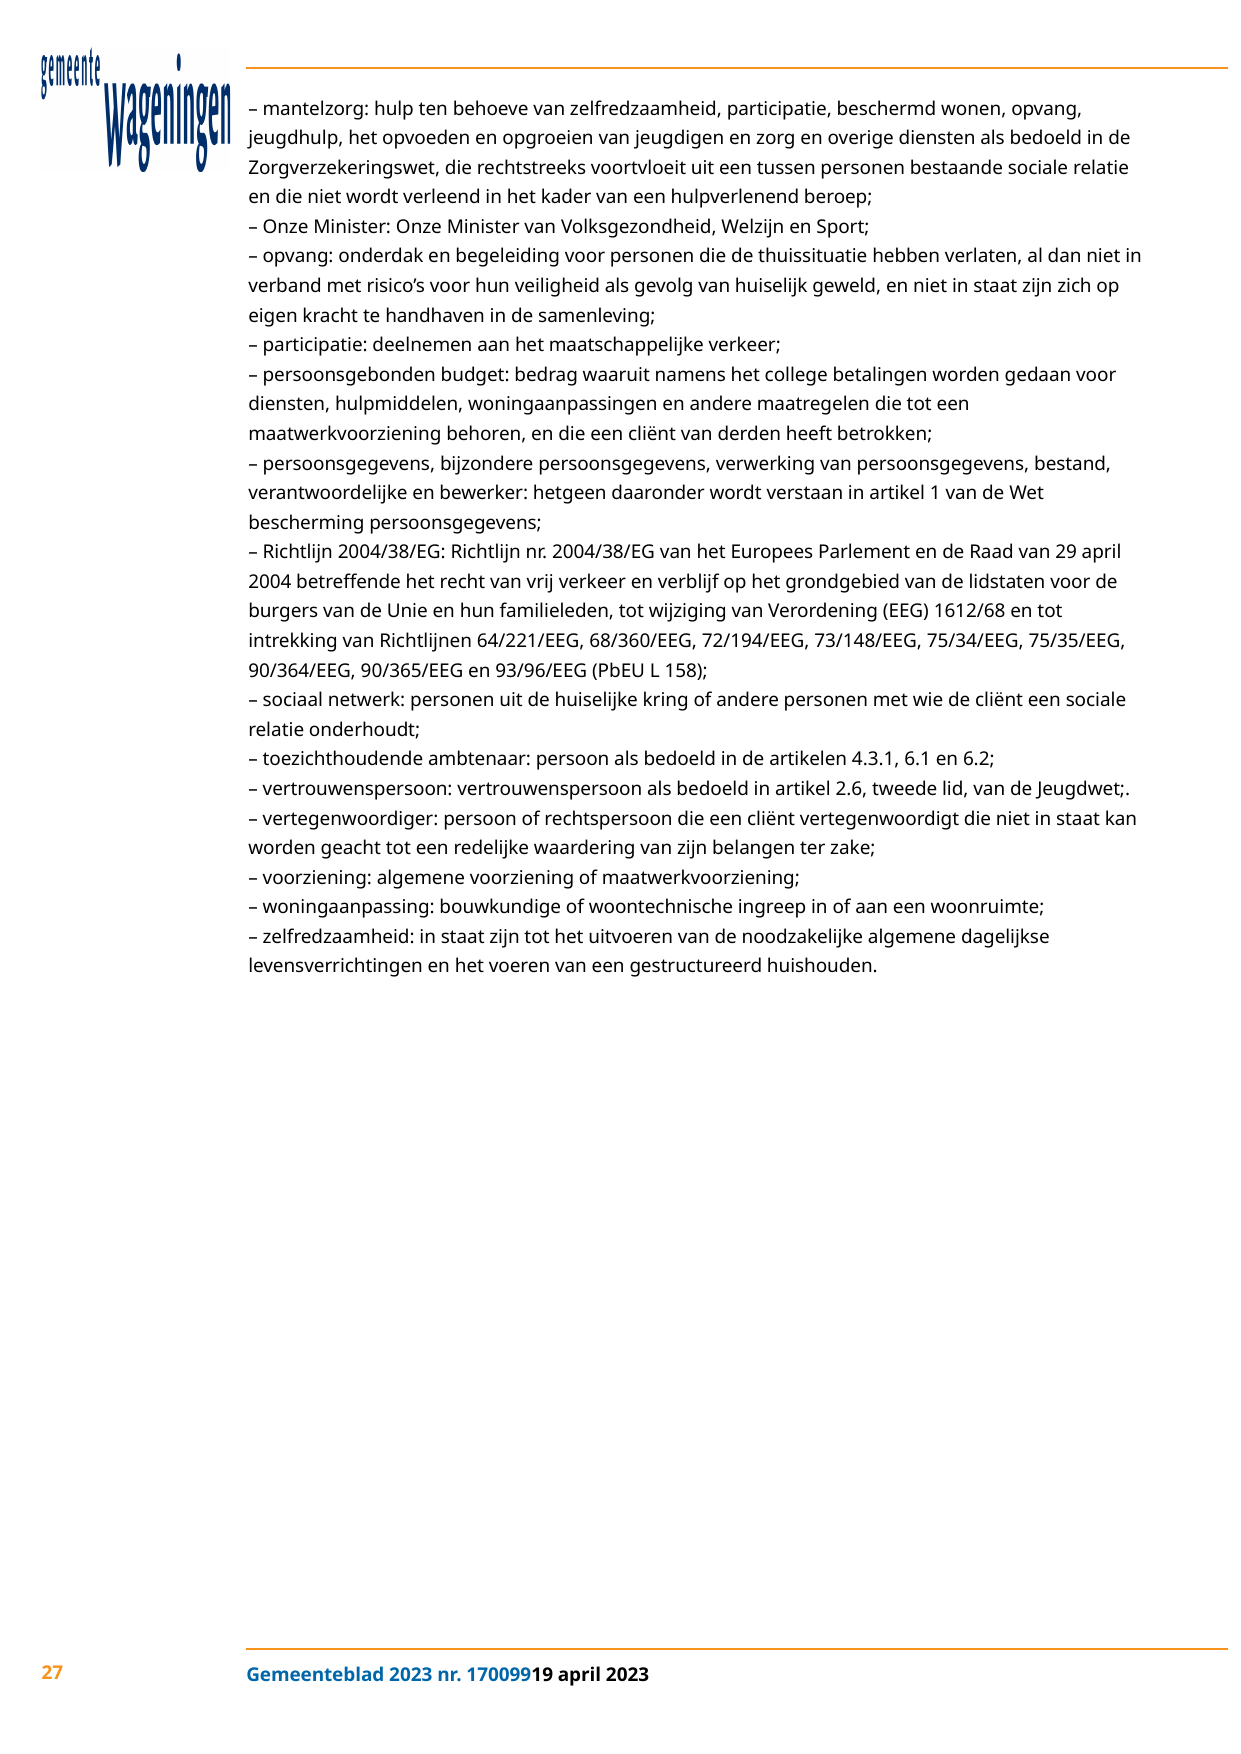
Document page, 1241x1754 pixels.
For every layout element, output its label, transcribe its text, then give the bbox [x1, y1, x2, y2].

text – zelfredzaamheid: in staat zijn tot het uitvoeren van de noodzakelijke algemene dagelijkse levensverrichtingen en het voeren van een gestructureerd huishouden. [248, 923, 1152, 978]
text – voorziening: algemene voorziening of maatwerkvoorziening; [248, 864, 1152, 890]
text – vertegenwoordiger: persoon of rechtspersoon die een cliënt vertegenwoordigt die niet in staat kan worden geacht tot een redelijke waardering van zijn belangen ter zake; [248, 805, 1152, 860]
picture [41, 47, 231, 172]
text – sociaal netwerk: personen uit de huiselijke kring of andere personen met wie de cliënt een sociale relatie onderhoudt; [248, 686, 1152, 742]
text – persoonsgebonden budget: bedrag waaruit namens het college betalingen worden gedaan voor diensten, hulpmiddelen, woningaanpassingen en andere maatregelen die tot een maatwerkvoorziening behoren, en die een cliënt van derden heeft betrokken; [248, 361, 1152, 446]
text – opvang: onderdak en begeleiding voor personen die de thuissituatie hebben verlaten, al dan niet in verband met risico’s voor hun veiligheid als gevolg van huiselijk geweld, en niet in staat zijn zich op eigen kracht te handhaven in de samenleving; [248, 243, 1152, 328]
text – toezichthoudende ambtenaar: persoon als bedoeld in de artikelen 4.3.1, 6.1 en 6.2; [248, 746, 1152, 771]
text – Richtlijn 2004/38/EG: Richtlijn nr. 2004/38/EG van het Europees Parlement en de Raad van 29 april 2004 betreffende het recht van vrij verkeer en verblijf op het grondgebied van de lidstaten voor de burgers van de Unie en hun familieleden, tot wijziging van Verordening (EEG) 1612/68 en tot intrekking van Richtlijnen 64/221/EEG, 68/360/EEG, 72/194/EEG, 73/148/EEG, 75/34/EEG, 75/35/EEG, 90/364/EEG, 90/365/EEG en 93/96/EEG (PbEU L 158); [248, 538, 1152, 683]
text – participatie: deelnemen aan het maatschappelijke verkeer; [248, 331, 1152, 357]
text – mantelzorg: hulp ten behoeve van zelfredzaamheid, participatie, beschermd wonen, opvang, jeugdhulp, het opvoeden en opgroeien van jeugdigen en zorg en overige diensten als bedoeld in de Zorgverzekeringswet, die rechtstreeks voortvloeit uit een tussen personen bestaande sociale relatie en die niet wordt verleend in het kader van een hulpverlenend beroep; [248, 95, 1152, 209]
text – Onze Minister: Onze Minister van Volksgezondheid, Welzijn en Sport; [248, 213, 1152, 239]
text – persoonsgegevens, bijzondere persoonsgegevens, verwerking van persoonsgegevens, bestand, verantwoordelijke en bewerker: hetgeen daaronder wordt verstaan in artikel 1 van de Wet bescherming persoonsgegevens; [248, 450, 1152, 535]
text – woningaanpassing: bouwkundige of woontechnische ingreep in of aan een woonruimte; [248, 893, 1152, 919]
text – vertrouwenspersoon: vertrouwenspersoon als bedoeld in artikel 2.6, tweede lid, van de Jeugdwet;. [248, 775, 1152, 801]
